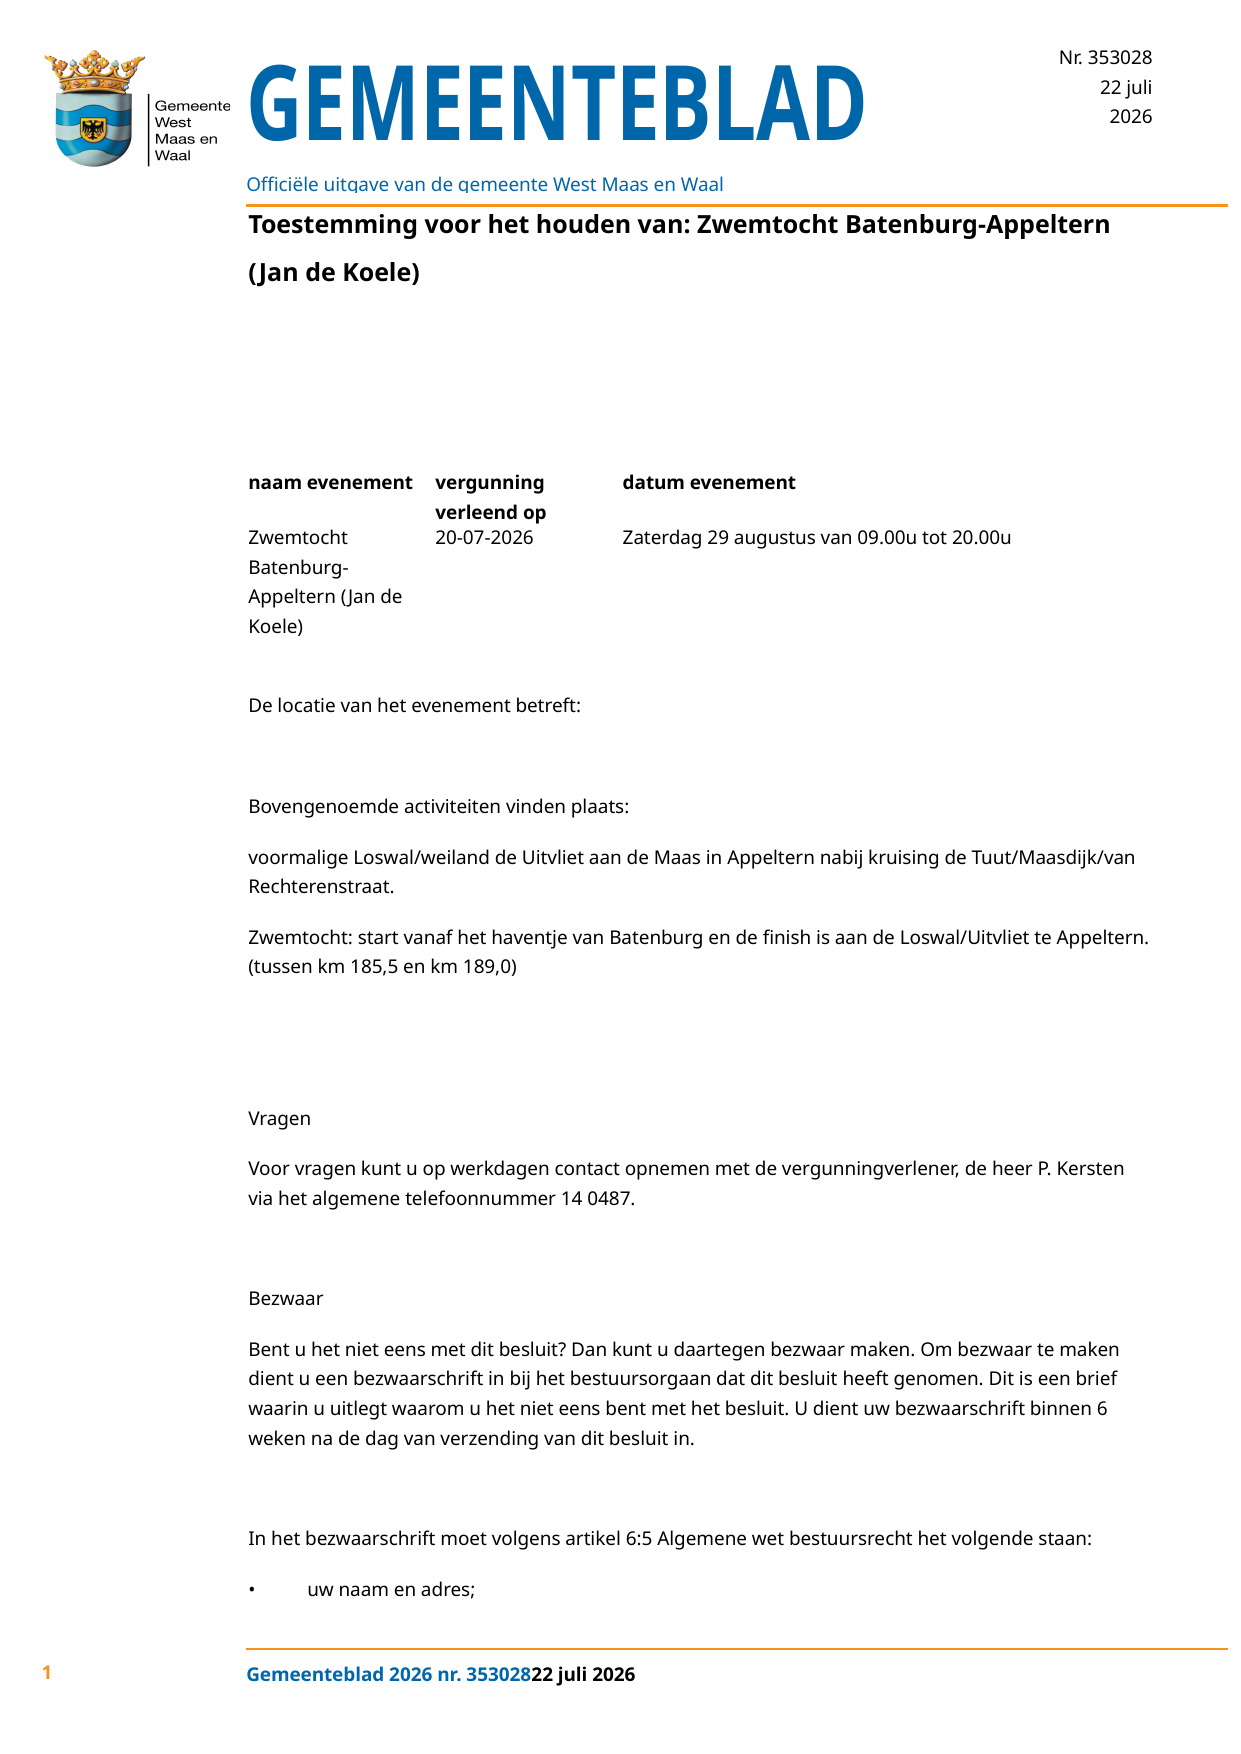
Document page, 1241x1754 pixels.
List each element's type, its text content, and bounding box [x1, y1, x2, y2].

text De locatie van het evenement betreft: [248, 693, 1152, 718]
table_header vergunning verleend op [435, 469, 622, 524]
table_header datum evenement [623, 469, 1152, 524]
text Vragen [248, 1105, 1152, 1131]
text Toestemming voor het houden van: Zwemtocht Batenburg-Appeltern (Jan de Koele) [248, 207, 1152, 288]
table_header naam evenement [248, 469, 435, 524]
picture [41, 47, 231, 172]
text voormalige Loswal/weiland de Uitvliet aan de Maas in Appeltern nabij kruising de Tuut/Maasdijk/van Rechterenstraat. [248, 844, 1152, 899]
text Zwemtocht: start vanaf het haventje van Batenburg en de finish is aan de Loswal/Uitvliet te Appeltern.(tussen km 185,5 en km 189,0) [248, 924, 1152, 979]
list uw naam en adres; [248, 1576, 1152, 1602]
table_cell Zaterdag 29 augustus van 09.00u tot 20.00u [623, 525, 1152, 639]
text Bovengenoemde activiteiten vinden plaats: [248, 793, 1152, 819]
text Bent u het niet eens met dit besluit? Dan kunt u daartegen bezwaar maken. Om bezwaar te maken dient u een bezwaarschrift in bij het bestuursorgaan dat dit besluit heeft genomen. Dit is een brief waarin u uitlegt waarom u het niet eens bent met het besluit. U dient uw bezwaarschrift binnen 6 weken na de dag van verzending van dit besluit in. [248, 1336, 1152, 1451]
table_cell 20-07-2026 [435, 525, 622, 639]
text In het bezwaarschrift moet volgens artikel 6:5 Algemene wet bestuursrecht het volgende staan: [248, 1526, 1152, 1551]
table_cell Zwemtocht Batenburg-Appeltern (Jan de Koele) [248, 525, 435, 639]
text Bezwaar [248, 1286, 1152, 1311]
text Voor vragen kunt u op werkdagen contact opnemen met de vergunningverlener, de heer P. Kersten via het algemene telefoonnummer 14 0487. [248, 1155, 1152, 1211]
